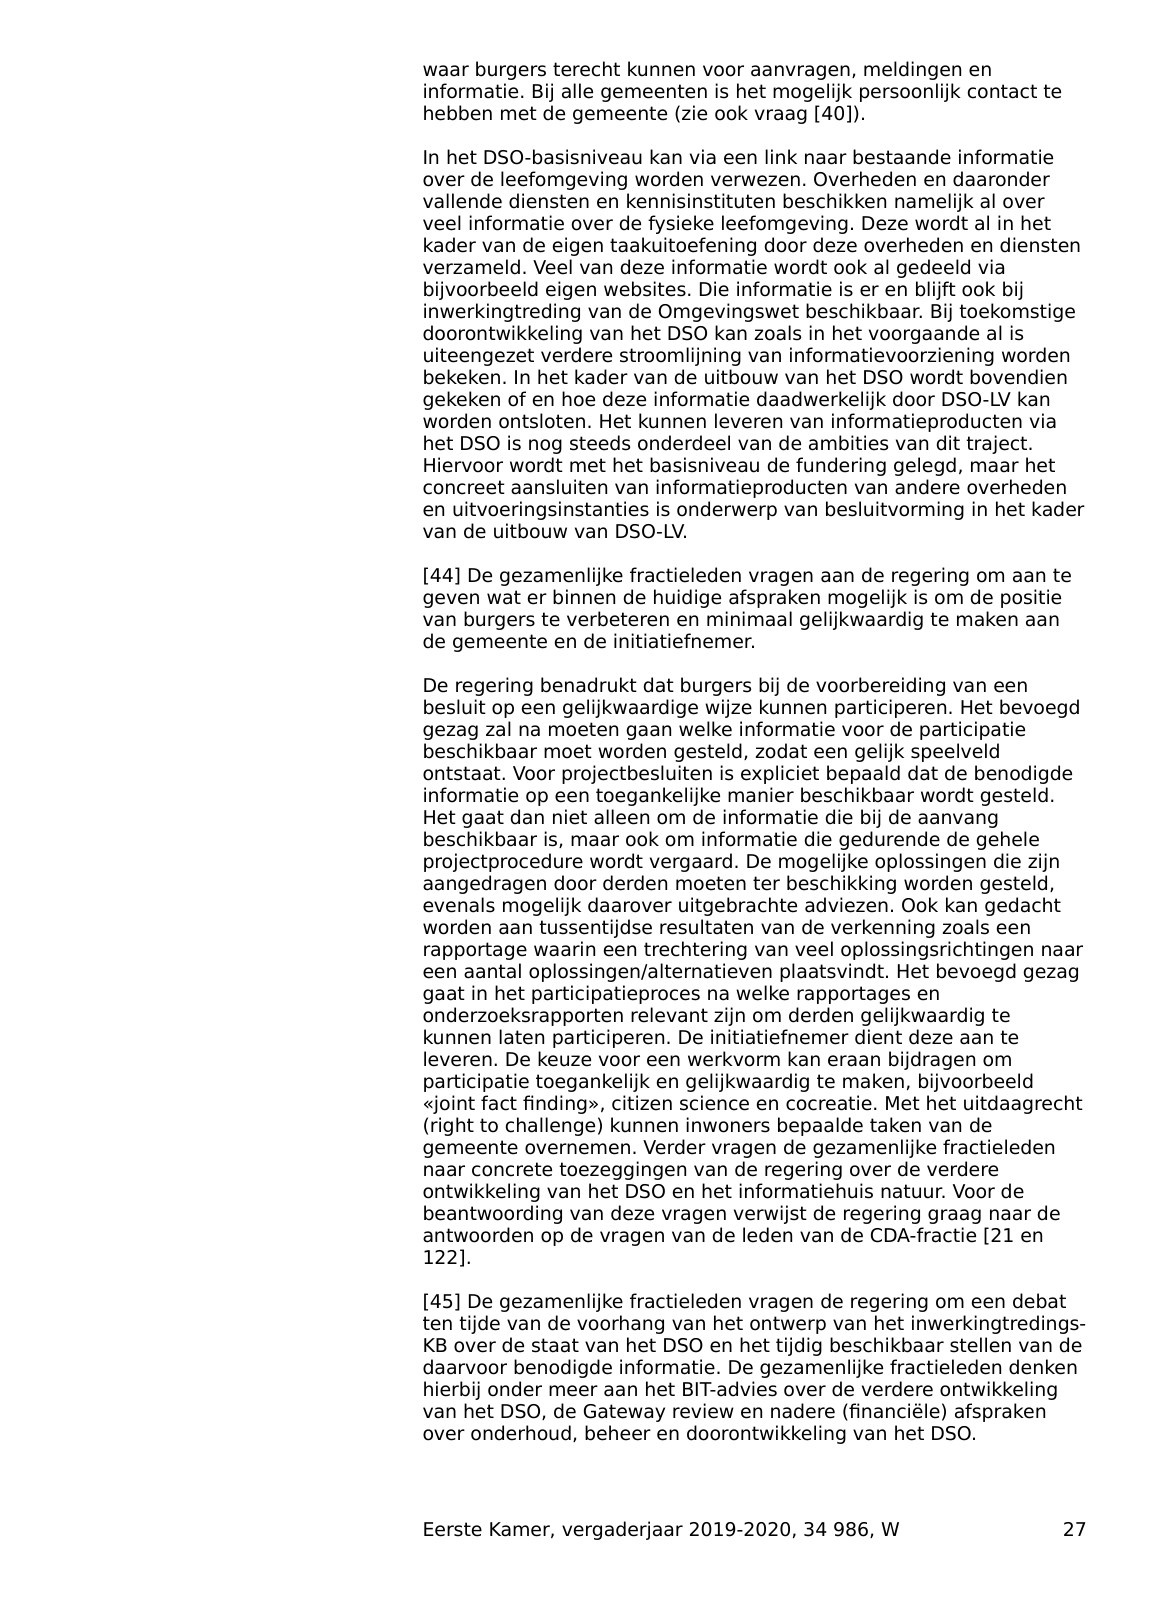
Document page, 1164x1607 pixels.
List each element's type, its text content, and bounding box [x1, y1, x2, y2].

text [45] De gezamenlijke fractieleden vragen de regering om een debat ten tijde van de voorhang van het ontwerp van het inwerkingtredings-KB over de staat van het DSO en het tijdig beschikbaar stellen van de daarvoor benodigde informatie. De gezamenlijke fractieleden denken hierbij onder meer aan het BIT-advies over de verdere ontwikkeling van het DSO, de Gateway review en nadere (financiële) afspraken over onderhoud, beheer en doorontwikkeling van het DSO. [422, 1291, 1087, 1444]
text De regering benadrukt dat burgers bij de voorbereiding van een besluit op een gelijkwaardige wijze kunnen participeren. Het bevoegd gezag zal na moeten gaan welke informatie voor de participatie beschikbaar moet worden gesteld, zodat een gelijk speelveld ontstaat. Voor projectbesluiten is expliciet bepaald dat de benodigde informatie op een toegankelijke manier beschikbaar wordt gesteld. Het gaat dan niet alleen om de informatie die bij de aanvang beschikbaar is, maar ook om informatie die gedurende de gehele projectprocedure wordt vergaard. De mogelijke oplossingen die zijn aangedragen door derden moeten ter beschikking worden gesteld, evenals mogelijk daarover uitgebrachte adviezen. Ook kan gedacht worden aan tussentijdse resultaten van de verkenning zoals een rapportage waarin een trechtering van veel oplossingsrichtingen naar een aantal oplossingen/alternatieven plaatsvindt. Het bevoegd gezag gaat in het participatieproces na welke rapportages en onderzoeksrapporten relevant zijn om derden gelijkwaardig te kunnen laten participeren. De initiatiefnemer dient deze aan te leveren. De keuze voor een werkvorm kan eraan bijdragen om participatie toegankelijk en gelijkwaardig te maken, bijvoorbeeld «joint fact finding», citizen science en cocreatie. Met het uitdaagrecht (right to challenge) kunnen inwoners bepaalde taken van de gemeente overnemen. Verder vragen de gezamenlijke fractieleden naar concrete toezeggingen van de regering over de verdere ontwikkeling van het DSO en het informatiehuis natuur. Voor de beantwoording van deze vragen verwijst de regering graag naar de antwoorden op de vragen van de leden van de CDA-fractie [21 en 122]. [422, 675, 1087, 1268]
text [44] De gezamenlijke fractieleden vragen aan de regering om aan te geven wat er binnen de huidige afspraken mogelijk is om de positie van burgers te verbeteren en minimaal gelijkwaardig te maken aan de gemeente en de initiatiefnemer. [422, 565, 1087, 653]
text In het DSO-basisniveau kan via een link naar bestaande informatie over de leefomgeving worden verwezen. Overheden en daaronder vallende diensten en kennisinstituten beschikken namelijk al over veel informatie over de fysieke leefomgeving. Deze wordt al in het kader van de eigen taakuitoefening door deze overheden en diensten verzameld. Veel van deze informatie wordt ook al gedeeld via bijvoorbeeld eigen websites. Die informatie is er en blijft ook bij inwerkingtreding van de Omgevingswet beschikbaar. Bij toekomstige doorontwikkeling van het DSO kan zoals in het voorgaande al is uiteengezet verdere stroomlijning van informatievoorziening worden bekeken. In het kader van de uitbouw van het DSO wordt bovendien gekeken of en hoe deze informatie daadwerkelijk door DSO-LV kan worden ontsloten. Het kunnen leveren van informatieproducten via het DSO is nog steeds onderdeel van de ambities van dit traject. Hiervoor wordt met het basisniveau de fundering gelegd, maar het concreet aansluiten van informatieproducten van andere overheden en uitvoeringsinstanties is onderwerp van besluitvorming in het kader van de uitbouw van DSO-LV. [422, 147, 1087, 543]
text waar burgers terecht kunnen voor aanvragen, meldingen en informatie. Bij alle gemeenten is het mogelijk persoonlijk contact te hebben met de gemeente (zie ook vraag [40]). [422, 59, 1087, 125]
